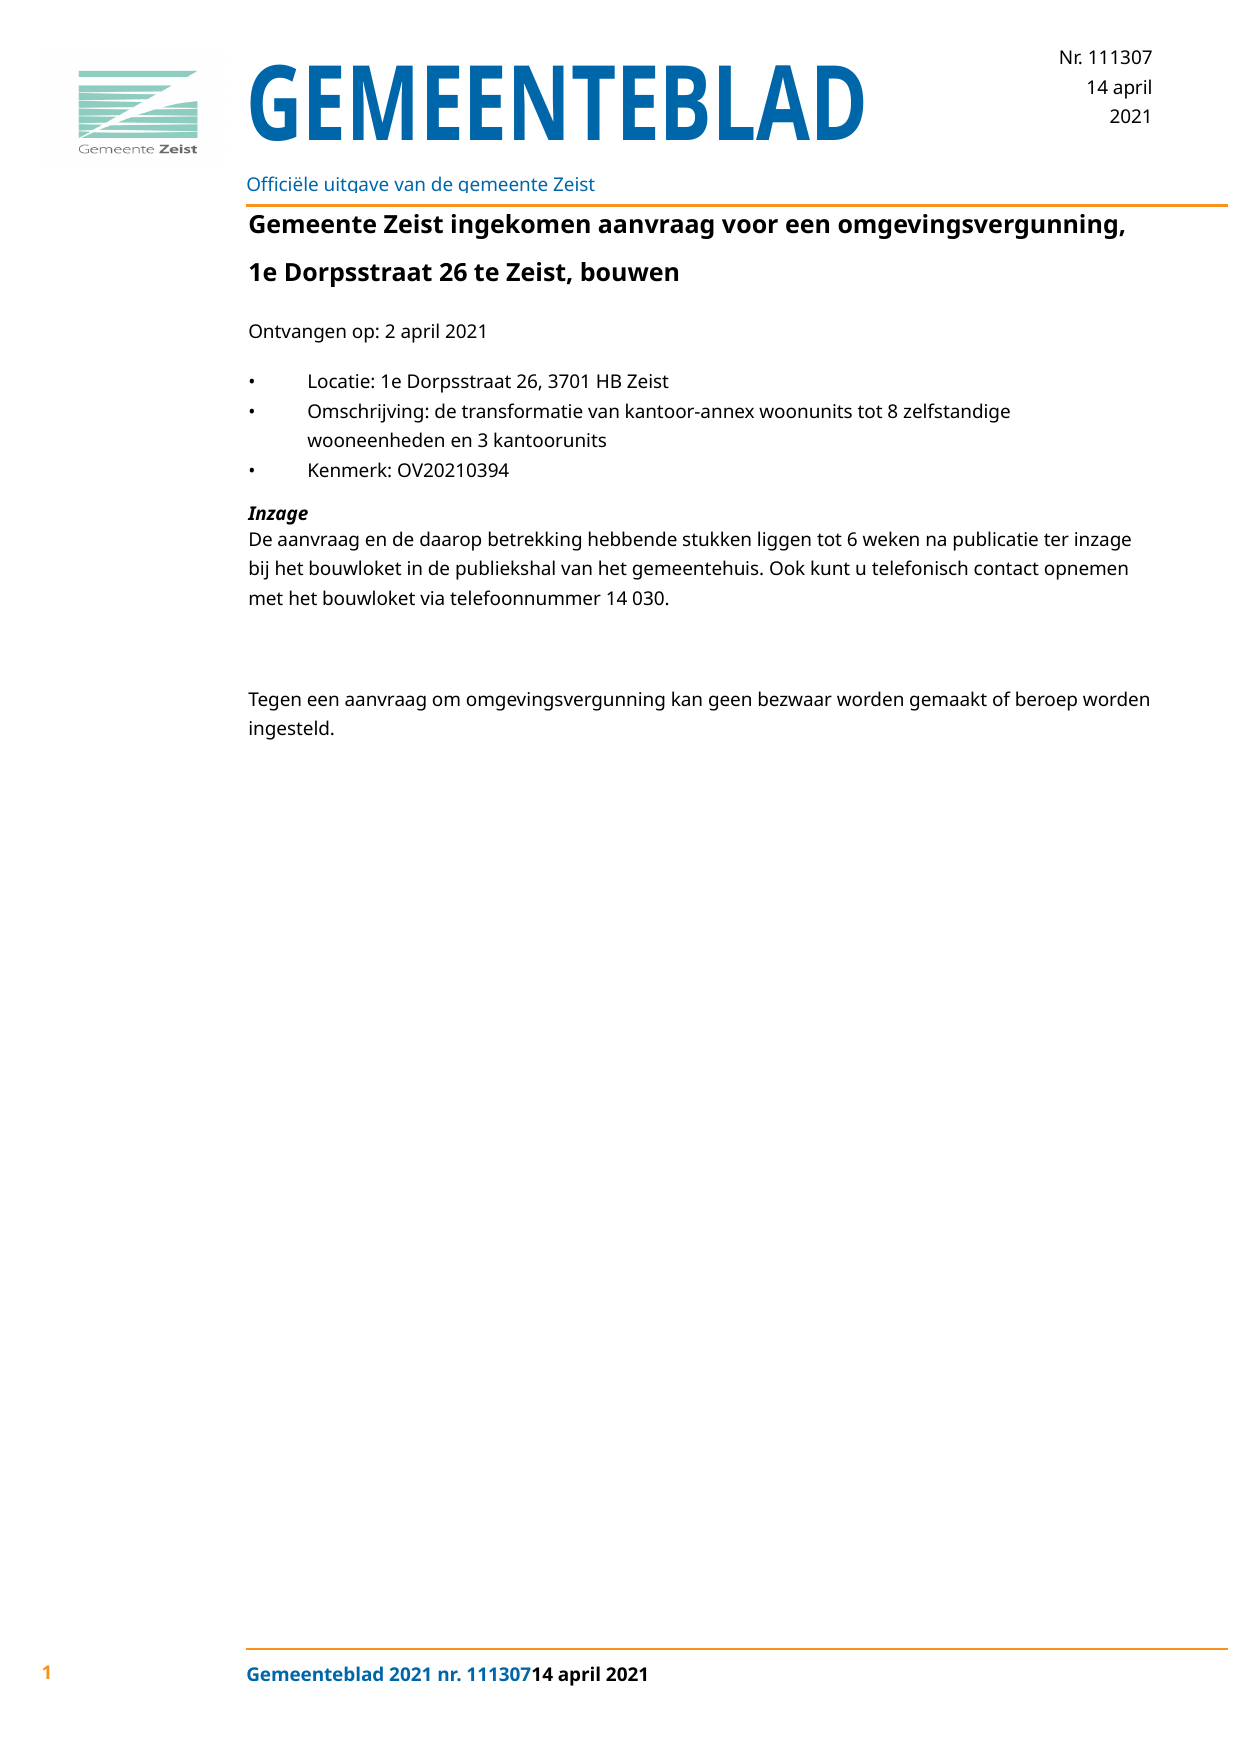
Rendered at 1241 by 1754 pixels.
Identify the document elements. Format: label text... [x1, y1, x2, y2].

picture [41, 47, 231, 172]
text Inzage [248, 500, 1152, 526]
list Locatie: 1e Dorpsstraat 26, 3701 HB Zeist [248, 368, 1152, 394]
text De aanvraag en de daarop betrekking hebbende stukken liggen tot 6 weken na publicatie ter inzage bij het bouwloket in de publiekshal van het gemeentehuis. Ook kunt u telefonisch contact opnemen met het bouwloket via telefoonnummer 14 030. [248, 526, 1152, 611]
list Kenmerk: OV20210394 [248, 457, 1152, 483]
text Tegen een aanvraag om omgevingsvergunning kan geen bezwaar worden gemaakt of beroep worden ingesteld. [248, 686, 1152, 741]
text Ontvangen op: 2 april 2021 [248, 318, 1152, 344]
text Gemeente Zeist ingekomen aanvraag voor een omgevingsvergunning, 1e Dorpsstraat 26 te Zeist, bouwen [248, 207, 1152, 288]
list Omschrijving: de transformatie van kantoor-annex woonunits tot 8 zelfstandige wooneenheden en 3 kantoorunits [248, 398, 1152, 453]
